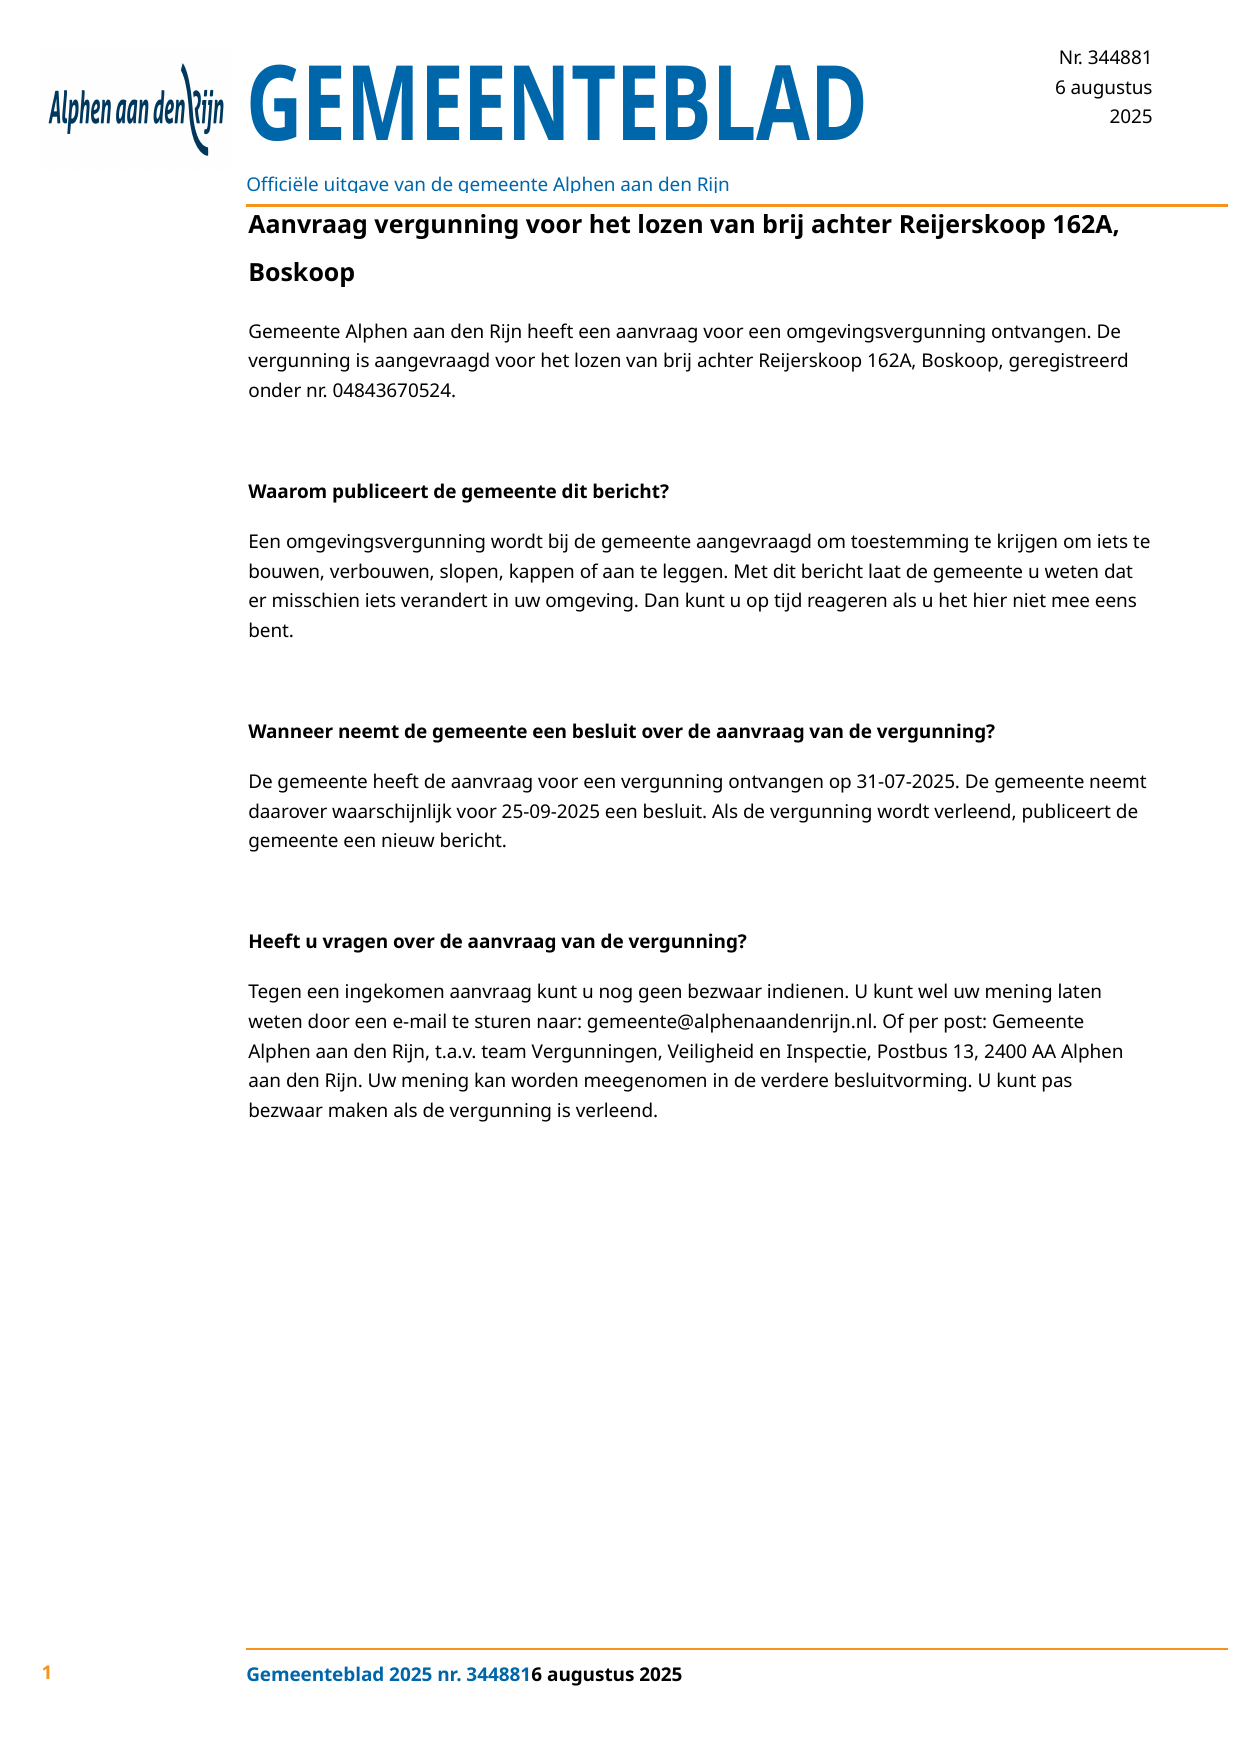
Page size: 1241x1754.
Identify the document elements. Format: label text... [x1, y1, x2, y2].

text Gemeente Alphen aan den Rijn heeft een aanvraag voor een omgevingsvergunning ontvangen. De vergunning is aangevraagd voor het lozen van brij achter Reijerskoop 162A, Boskoop, geregistreerd onder nr. 04843670524. [248, 318, 1152, 403]
text De gemeente heeft de aanvraag voor een vergunning ontvangen op 31-07-2025. De gemeente neemt daarover waarschijnlijk voor 25-09-2025 een besluit. Als de vergunning wordt verleend, publiceert de gemeente een nieuw bericht. [248, 768, 1152, 853]
text Tegen een ingekomen aanvraag kunt u nog geen bezwaar indienen. U kunt wel uw mening laten weten door een e-mail te sturen naar: gemeente@alphenaandenrijn.nl. Of per post: Gemeente Alphen aan den Rijn, t.a.v. team Vergunningen, Veiligheid en Inspectie, Postbus 13, 2400 AA Alphen aan den Rijn. Uw mening kan worden meegenomen in de verdere besluitvorming. U kunt pas bezwaar maken als de vergunning is verleend. [248, 979, 1152, 1123]
text Een omgevingsvergunning wordt bij de gemeente aangevraagd om toestemming te krijgen om iets te bouwen, verbouwen, slopen, kappen of aan te leggen. Met dit bericht laat de gemeente u weten dat er misschien iets verandert in uw omgeving. Dan kunt u op tijd reageren als u het hier niet mee eens bent. [248, 528, 1152, 643]
text Heeft u vragen over de aanvraag van de vergunning? [248, 928, 1152, 954]
text Wanneer neemt de gemeente een besluit over de aanvraag van de vergunning? [248, 718, 1152, 744]
picture [41, 47, 231, 172]
text Waarom publiceert de gemeente dit bericht? [248, 478, 1152, 504]
text Aanvraag vergunning voor het lozen van brij achter Reijerskoop 162A, Boskoop [248, 207, 1152, 288]
